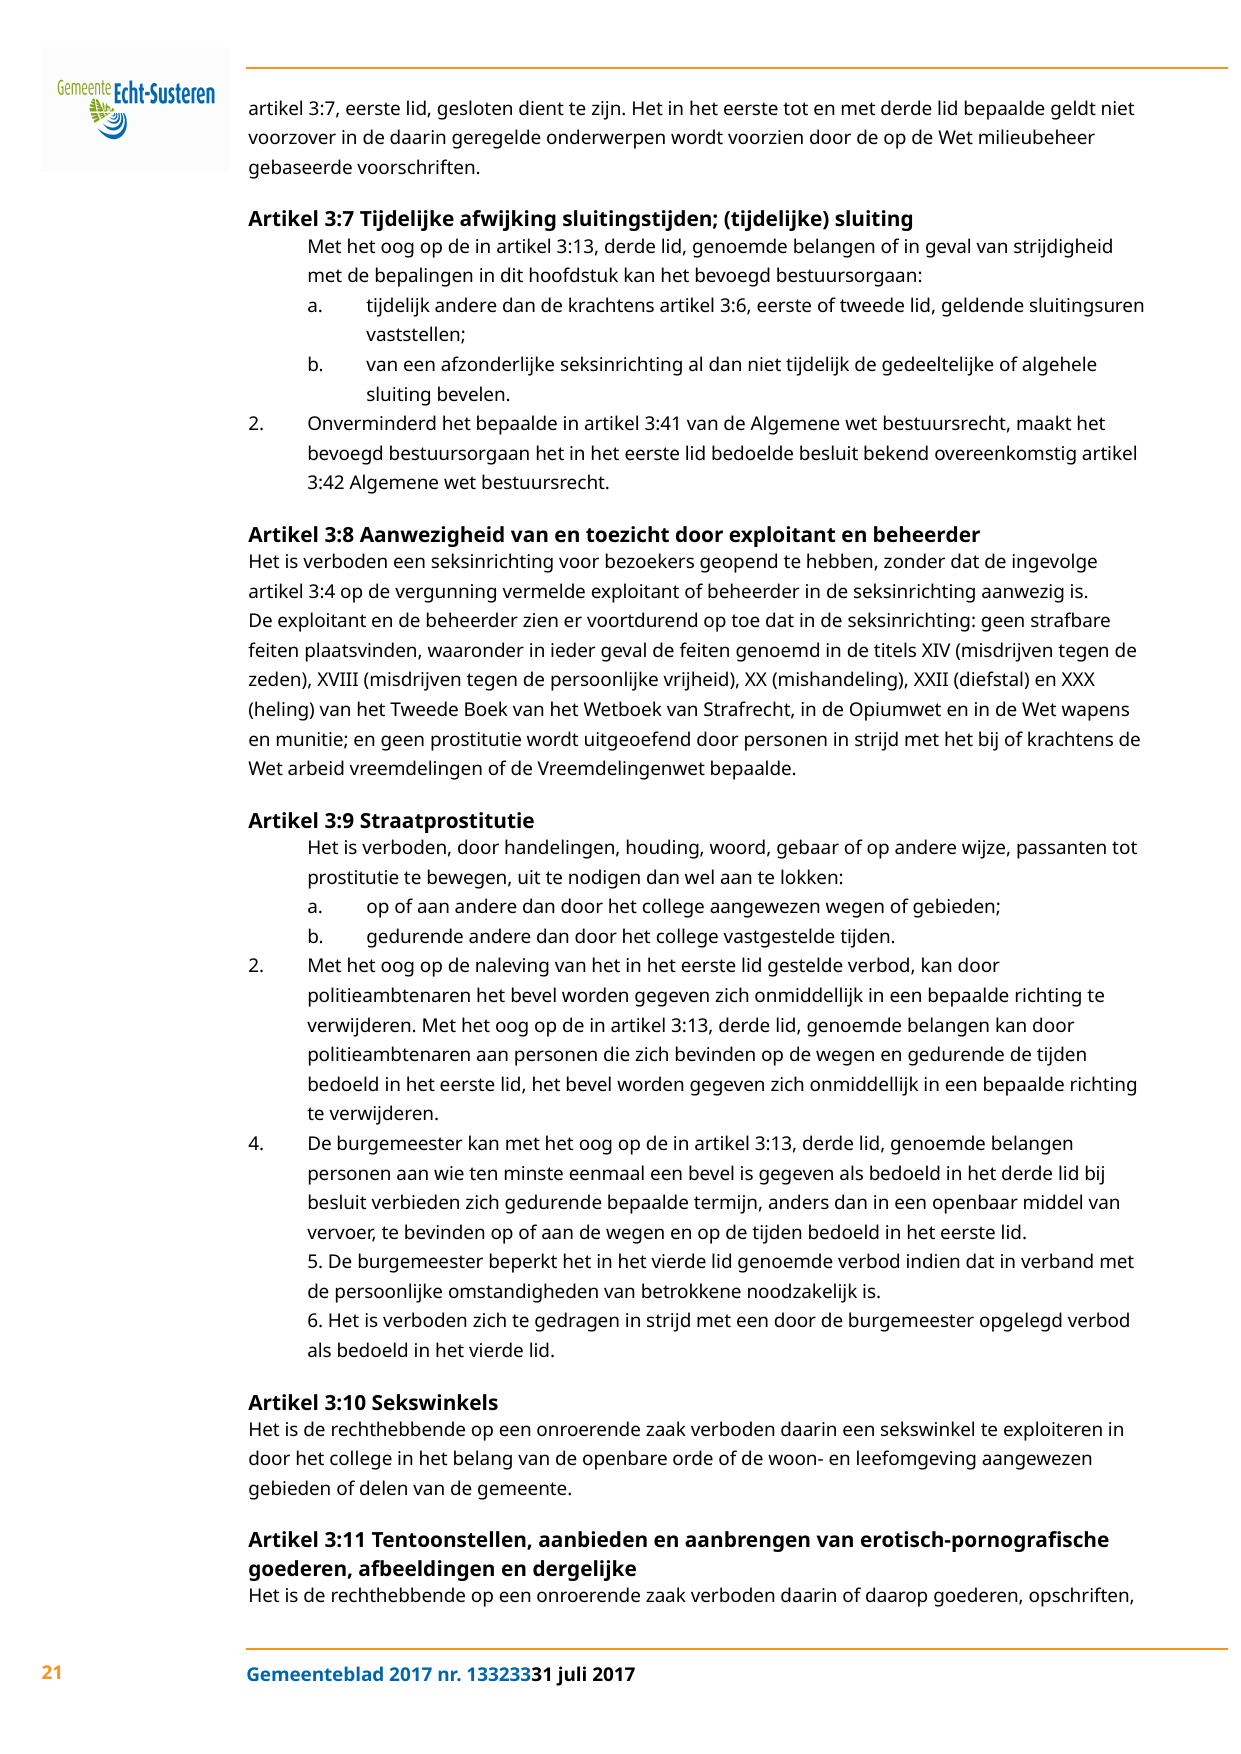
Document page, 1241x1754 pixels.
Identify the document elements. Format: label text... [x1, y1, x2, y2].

list tijdelijk andere dan de krachtens artikel 3:6, eerste of tweede lid, geldende sluitingsuren vaststellen; [307, 292, 1152, 347]
list De burgemeester kan met het oog op de in artikel 3:13, derde lid, genoemde belangen personen aan wie ten minste eenmaal een bevel is gegeven als bedoeld in het derde lid bij besluit verbieden zich gedurende bepaalde termijn, anders dan in een openbaar middel van vervoer, te bevinden op of aan de wegen en op de tijden bedoeld in het eerste lid. [248, 1130, 1152, 1244]
text De exploitant en de beheerder zien er voortdurend op toe dat in de seksinrichting: geen strafbare feiten plaatsvinden, waaronder in ieder geval de feiten genoemd in de titels XIV (misdrijven tegen de zeden), XVIII (misdrijven tegen de persoonlijke vrijheid), XX (mishandeling), XXII (diefstal) en XXX (heling) van het Tweede Boek van het Wetboek van Strafrecht, in de Opiumwet en in de Wet wapens en munitie; en geen prostitutie wordt uitgeoefend door personen in strijd met het bij of krachtens de Wet arbeid vreemdelingen of de Vreemdelingenwet bepaalde. [248, 607, 1152, 781]
list op of aan andere dan door het college aangewezen wegen of gebieden; [307, 893, 1152, 919]
list Het is verboden, door handelingen, houding, woord, gebaar of op andere wijze, passanten tot prostitutie te bewegen, uit te nodigen dan wel aan te lokken: [248, 834, 1152, 889]
list Met het oog op de naleving van het in het eerste lid gestelde verbod, kan door politieambtenaren het bevel worden gegeven zich onmiddellijk in een bepaalde richting te verwijderen. Met het oog op de in artikel 3:13, derde lid, genoemde belangen kan door politieambtenaren aan personen die zich bevinden op de wegen en gedurende de tijden bedoeld in het eerste lid, het bevel worden gegeven zich onmiddellijk in een bepaalde richting te verwijderen. [248, 953, 1152, 1126]
list Met het oog op de in artikel 3:13, derde lid, genoemde belangen of in geval van strijdigheid met de bepalingen in dit hoofdstuk kan het bevoegd bestuursorgaan: [248, 233, 1152, 288]
text artikel 3:7, eerste lid, gesloten dient te zijn. Het in het eerste tot en met derde lid bepaalde geldt niet voorzover in de daarin geregelde onderwerpen wordt voorzien door de op de Wet milieubeheer gebaseerde voorschriften. [248, 95, 1152, 180]
text Artikel 3:7 Tijdelijke afwijking sluitingstijden; (tijdelijke) sluiting [248, 204, 1152, 233]
picture [41, 47, 231, 172]
text Het is verboden een seksinrichting voor bezoekers geopend te hebben, zonder dat de ingevolge artikel 3:4 op de vergunning vermelde exploitant of beheerder in de seksinrichting aanwezig is. [248, 548, 1152, 604]
list Onverminderd het bepaalde in artikel 3:41 van de Algemene wet bestuursrecht, maakt het bevoegd bestuursorgaan het in het eerste lid bedoelde besluit bekend overeenkomstig artikel 3:42 Algemene wet bestuursrecht. [248, 410, 1152, 495]
text Artikel 3:8 Aanwezigheid van en toezicht door exploitant en beheerder [248, 520, 1152, 548]
text Artikel 3:9 Straatprostitutie [248, 806, 1152, 834]
text Artikel 3:10 Sekswinkels [248, 1388, 1152, 1416]
list gedurende andere dan door het college vastgestelde tijden. [307, 923, 1152, 949]
list 6. Het is verboden zich te gedragen in strijd met een door de burgemeester opgelegd verbod als bedoeld in het vierde lid. [248, 1308, 1152, 1363]
text Artikel 3:11 Tentoonstellen, aanbieden en aanbrengen van erotisch-pornografische goederen, afbeeldingen en dergelijke [248, 1526, 1152, 1582]
text Het is de rechthebbende op een onroerende zaak verboden daarin een sekswinkel te exploiteren in door het college in het belang van de openbare orde of de woon- en leefomgeving aangewezen gebieden of delen van de gemeente. [248, 1416, 1152, 1501]
list van een afzonderlijke seksinrichting al dan niet tijdelijk de gedeeltelijke of algehele sluiting bevelen. [307, 351, 1152, 406]
list 5. De burgemeester beperkt het in het vierde lid genoemde verbod indien dat in verband met de persoonlijke omstandigheden van betrokkene noodzakelijk is. [248, 1248, 1152, 1304]
text Het is de rechthebbende op een onroerende zaak verboden daarin of daarop goederen, opschriften, [248, 1582, 1152, 1608]
